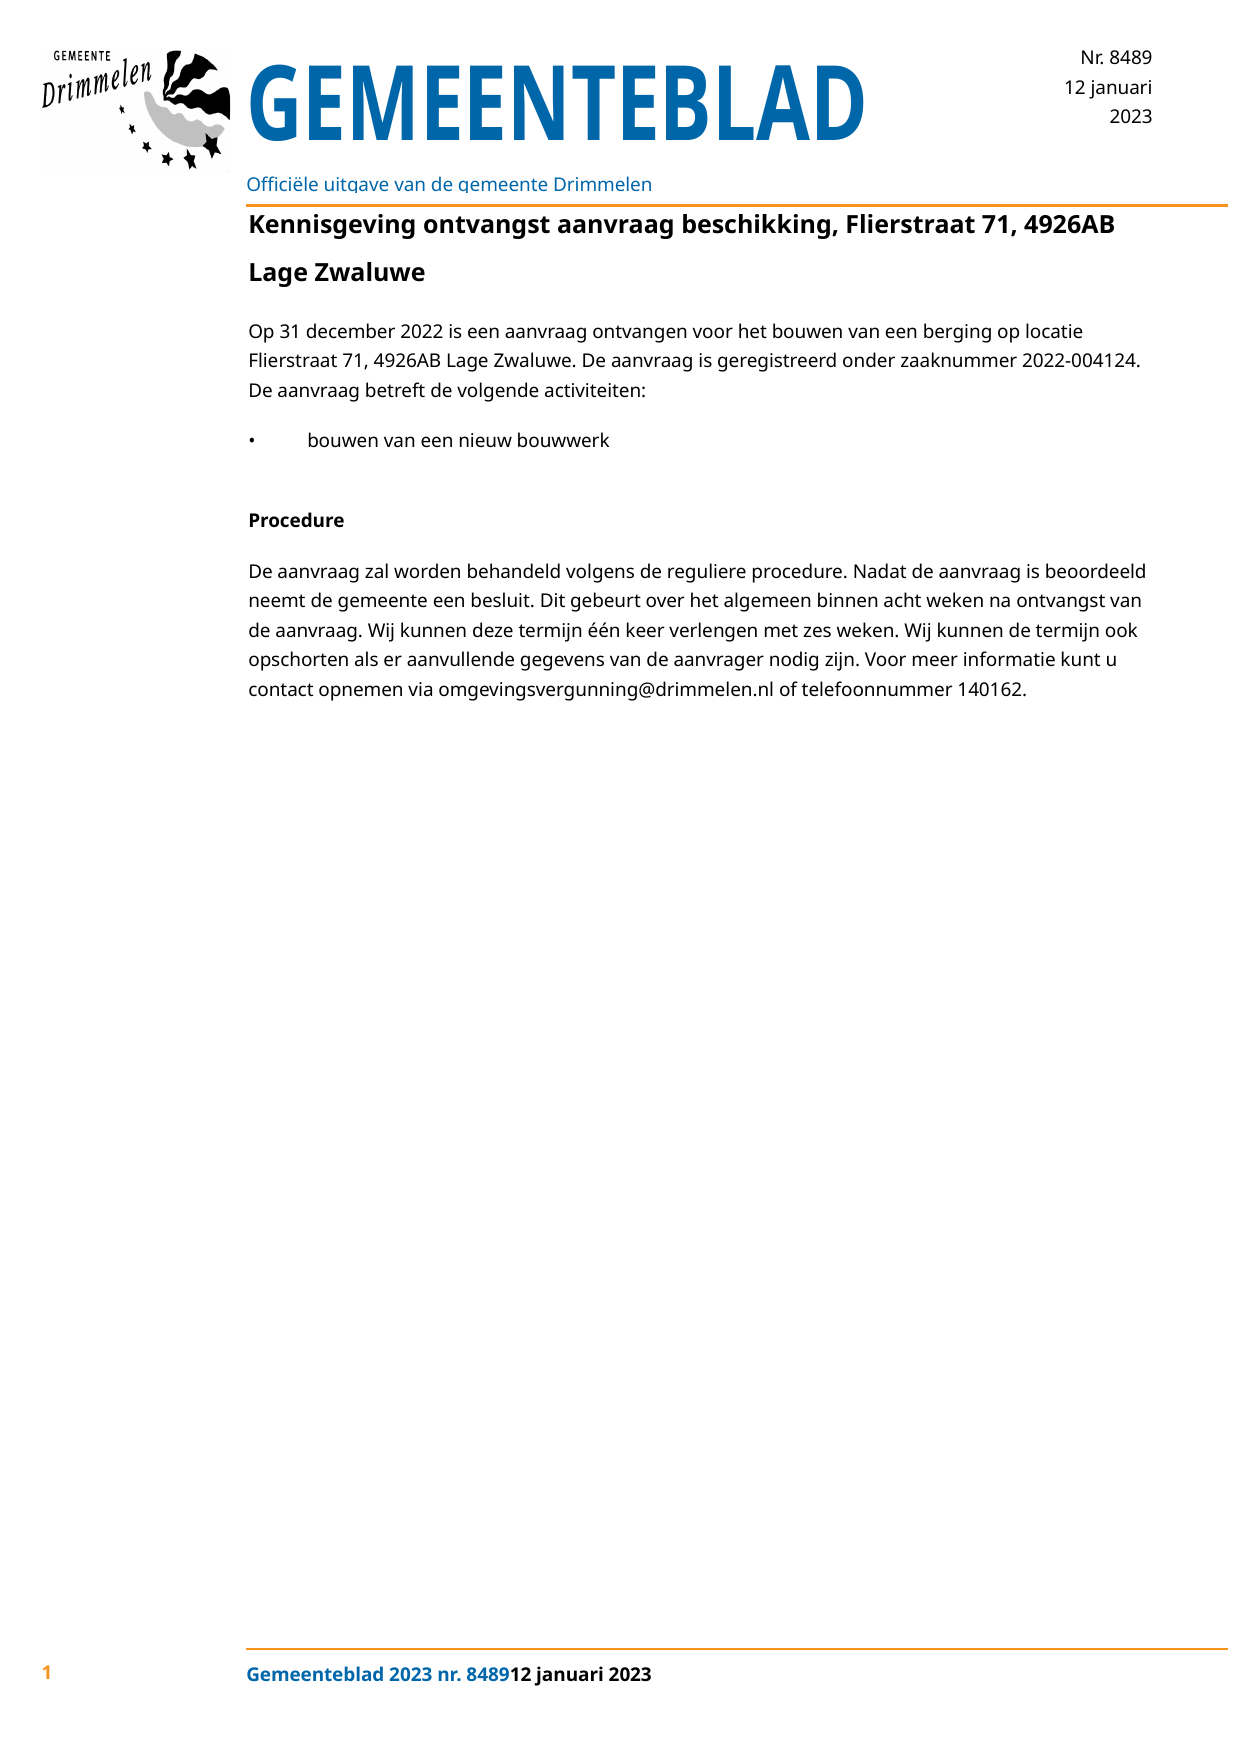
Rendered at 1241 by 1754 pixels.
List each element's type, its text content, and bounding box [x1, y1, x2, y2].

text De aanvraag zal worden behandeld volgens de reguliere procedure. Nadat de aanvraag is beoordeeld neemt de gemeente een besluit. Dit gebeurt over het algemeen binnen acht weken na ontvangst van de aanvraag. Wij kunnen deze termijn één keer verlengen met zes weken. Wij kunnen de termijn ook opschorten als er aanvullende gegevens van de aanvrager nodig zijn. Voor meer informatie kunt u contact opnemen via omgevingsvergunning@drimmelen.nl of telefoonnummer 140162. [248, 558, 1152, 702]
text Op 31 december 2022 is een aanvraag ontvangen voor het bouwen van een berging op locatie Flierstraat 71, 4926AB Lage Zwaluwe. De aanvraag is geregistreerd onder zaaknummer 2022-004124. De aanvraag betreft de volgende activiteiten: [248, 318, 1152, 403]
picture [41, 47, 231, 172]
list bouwen van een nieuw bouwwerk [248, 427, 1152, 453]
text Procedure [248, 507, 1152, 533]
text Kennisgeving ontvangst aanvraag beschikking, Flierstraat 71, 4926AB Lage Zwaluwe [248, 207, 1152, 288]
